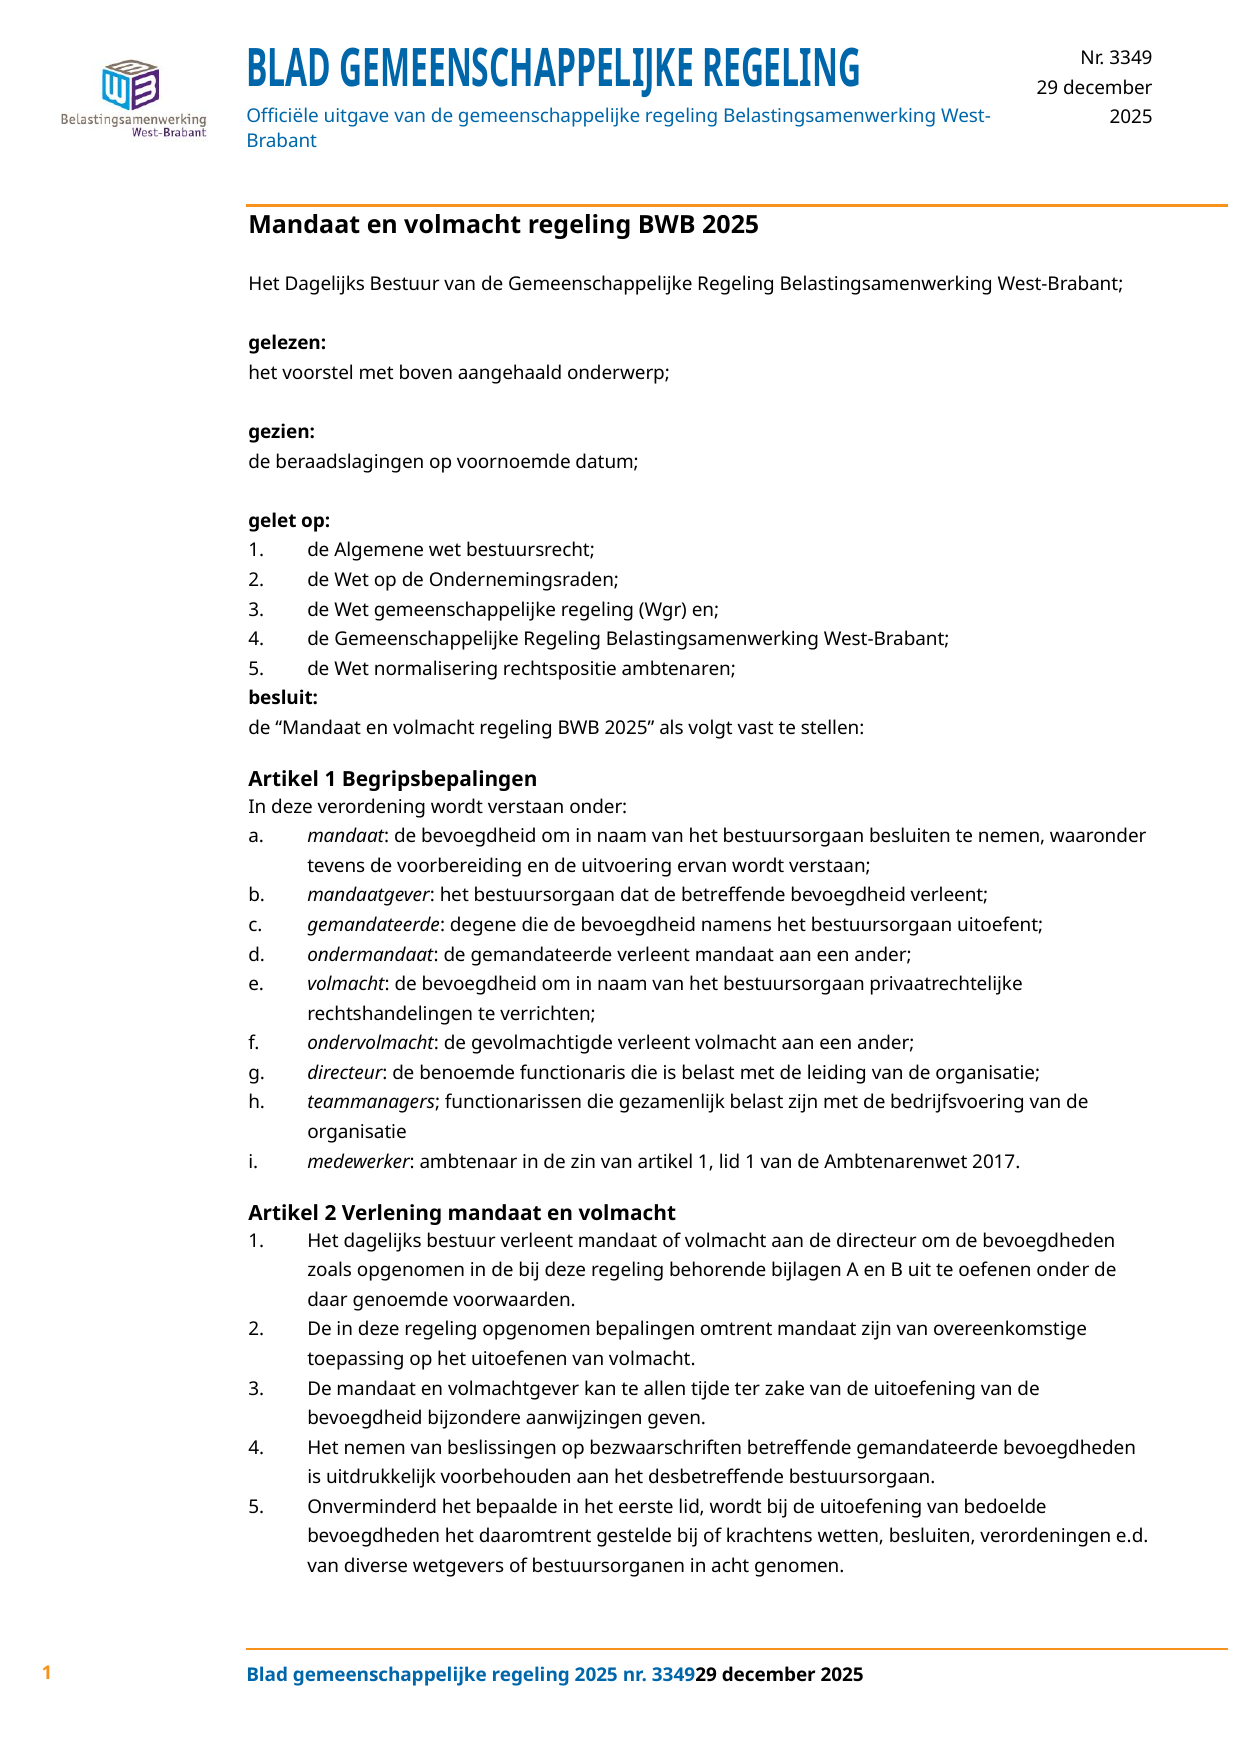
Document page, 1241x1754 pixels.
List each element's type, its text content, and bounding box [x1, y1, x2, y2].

list mandaat: de bevoegdheid om in naam van het bestuursorgaan besluiten te nemen, waaronder tevens de voorbereiding en de uitvoering ervan wordt verstaan; [248, 822, 1152, 878]
text het voorstel met boven aangehaald onderwerp; [248, 359, 1152, 385]
list ondermandaat: de gemandateerde verleent mandaat aan een ander; [248, 941, 1152, 967]
list mandaatgever: het bestuursorgaan dat de betreffende bevoegdheid verleent; [248, 882, 1152, 907]
list teammanagers; functionarissen die gezamenlijk belast zijn met de bedrijfsvoering van de organisatie [248, 1089, 1152, 1144]
list de Wet op de Ondernemingsraden; [248, 566, 1152, 592]
list medewerker: ambtenaar in de zin van artikel 1, lid 1 van de Ambtenarenwet 2017. [248, 1148, 1152, 1174]
list gemandateerde: degene die de bevoegdheid namens het bestuursorgaan uitoefent; [248, 911, 1152, 937]
text Artikel 1 Begripsbepalingen [248, 764, 1152, 793]
text Het Dagelijks Bestuur van de Gemeenschappelijke Regeling Belastingsamenwerking West-Brabant; [248, 270, 1152, 296]
text besluit: [248, 684, 1152, 710]
list Het dagelijks bestuur verleent mandaat of volmacht aan de directeur om de bevoegdheden zoals opgenomen in de bij deze regeling behorende bijlagen A en B uit te oefenen onder de daar genoemde voorwaarden. [248, 1227, 1152, 1312]
list ondervolmacht: de gevolmachtigde verleent volmacht aan een ander; [248, 1029, 1152, 1055]
text Artikel 2 Verlening mandaat en volmacht [248, 1198, 1152, 1227]
list Onverminderd het bepaalde in het eerste lid, wordt bij de uitoefening van bedoelde bevoegdheden het daaromtrent gestelde bij of krachtens wetten, besluiten, verordeningen e.d. van diverse wetgevers of bestuursorganen in acht genomen. [248, 1493, 1152, 1578]
text de beraadslagingen op voornoemde datum; [248, 448, 1152, 473]
list De mandaat en volmachtgever kan te allen tijde ter zake van de uitoefening van de bevoegdheid bijzondere aanwijzingen geven. [248, 1375, 1152, 1430]
list Het nemen van beslissingen op bezwaarschriften betreffende gemandateerde bevoegdheden is uitdrukkelijk voorbehouden aan het desbetreffende bestuursorgaan. [248, 1434, 1152, 1489]
list de Gemeenschappelijke Regeling Belastingsamenwerking West-Brabant; [248, 625, 1152, 651]
list volmacht: de bevoegdheid om in naam van het bestuursorgaan privaatrechtelijke rechtshandelingen te verrichten; [248, 970, 1152, 1026]
list De in deze regeling opgenomen bepalingen omtrent mandaat zijn van overeenkomstige toepassing op het uitoefenen van volmacht. [248, 1316, 1152, 1371]
list directeur: de benoemde functionaris die is belast met de leiding van de organisatie; [248, 1059, 1152, 1085]
text gelet op: [248, 507, 1152, 533]
text Mandaat en volmacht regeling BWB 2025 [248, 207, 1152, 241]
text de “Mandaat en volmacht regeling BWB 2025” als volgt vast te stellen: [248, 714, 1152, 740]
list de Algemene wet bestuursrecht; [248, 537, 1152, 562]
picture [41, 47, 231, 172]
text gelezen: [248, 329, 1152, 355]
list de Wet normalisering rechtspositie ambtenaren; [248, 655, 1152, 681]
text gezien: [248, 418, 1152, 444]
list de Wet gemeenschappelijke regeling (Wgr) en; [248, 596, 1152, 621]
text In deze verordening wordt verstaan onder: [248, 793, 1152, 819]
